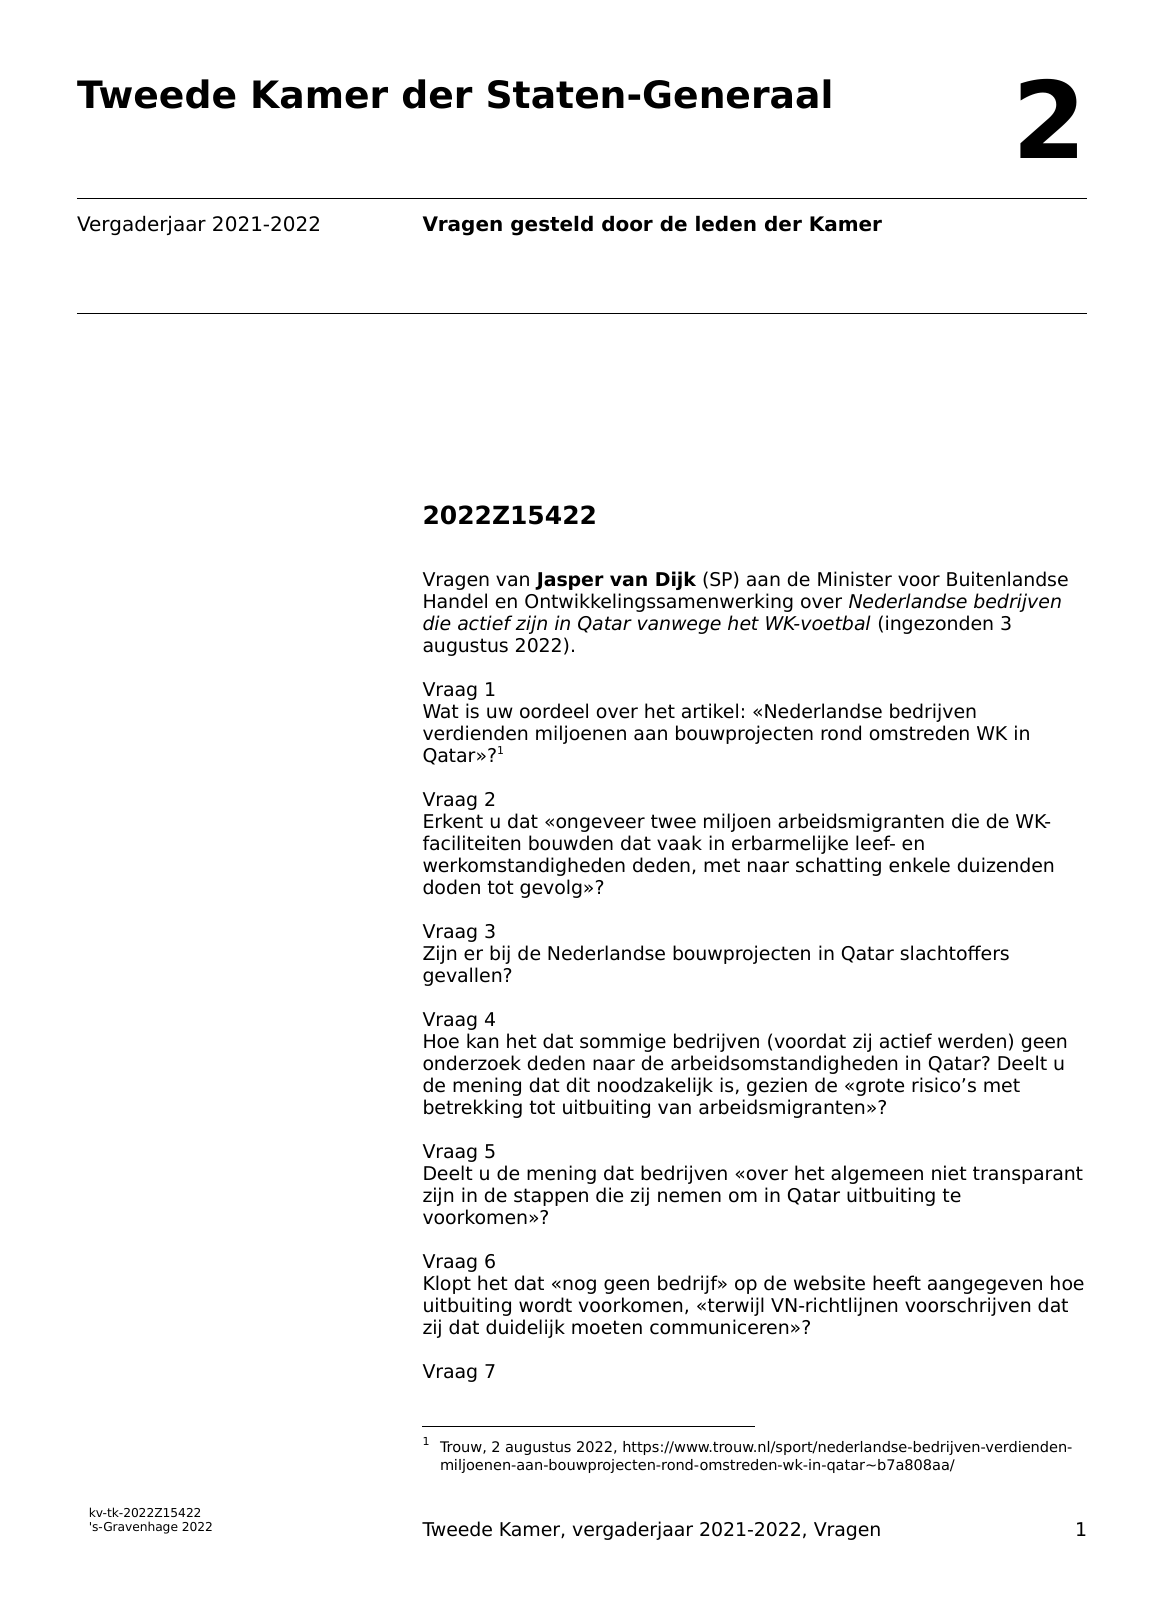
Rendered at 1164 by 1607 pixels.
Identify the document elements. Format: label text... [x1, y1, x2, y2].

text Wat is uw oordeel over het artikel: «Nederlandse bedrijven verdienden miljoenen aan bouwprojecten rond omstreden WK in Qatar»? [422, 701, 1087, 767]
table_cell Vragen gesteld door de leden der Kamer [422, 199, 1087, 313]
text Vraag 4 [422, 1009, 1087, 1031]
text Hoe kan het dat sommige bedrijven (voordat zij actief werden) geen onderzoek deden naar de arbeidsomstandigheden in Qatar? Deelt u de mening dat dit noodzakelijk is, gezien de «grote risico’s met betrekking tot uitbuiting van arbeidsmigranten»? [422, 1031, 1087, 1119]
text Vraag 5 [422, 1141, 1087, 1163]
text 2022Z15422 [422, 501, 1087, 531]
text Vraag 3 [422, 921, 1087, 943]
text Vraag 1 [422, 679, 1087, 701]
text Zijn er bij de Nederlandse bouwprojecten in Qatar slachtoffers gevallen? [422, 943, 1087, 987]
text Vraag 2 [422, 789, 1087, 811]
text Klopt het dat «nog geen bedrijf» op de website heeft aangegeven hoe uitbuiting wordt voorkomen, «terwijl VN-richtlijnen voorschrijven dat zij dat duidelijk moeten communiceren»? [422, 1273, 1087, 1339]
text Vragen van Jasper van Dijk (SP) aan de Minister voor Buitenlandse Handel en Ontwikkelingssamenwerking over Nederlandse bedrijven die actief zijn in Qatar vanwege het WK-voetbal (ingezonden 3 augustus 2022). [422, 569, 1087, 657]
text Vraag 7 [422, 1361, 1087, 1383]
table_cell Vergaderjaar 2021-2022 [77, 199, 422, 313]
text Erkent u dat «ongeveer twee miljoen arbeidsmigranten die de WK-faciliteiten bouwden dat vaak in erbarmelijke leef- en werkomstandigheden deden, met naar schatting enkele duizenden doden tot gevolg»? [422, 811, 1087, 899]
table_header 2 [886, 59, 1087, 198]
text 's-Gravenhage 2022 [88, 1520, 323, 1534]
text kv-tk-2022Z15422 [88, 1506, 323, 1520]
text Vraag 6 [422, 1251, 1087, 1273]
text Trouw, 2 augustus 2022, https://www.trouw.nl/sport/nederlandse-bedrijven-verdienden-miljoenen-aan-bouwprojecten-rond-omstreden-wk-in-qatar~b7a808aa/ [422, 1435, 1087, 1474]
text Deelt u de mening dat bedrijven «over het algemeen niet transparant zijn in de stappen die zij nemen om in Qatar uitbuiting te voorkomen»? [422, 1163, 1087, 1229]
table_header Tweede Kamer der Staten-Generaal [77, 59, 886, 198]
